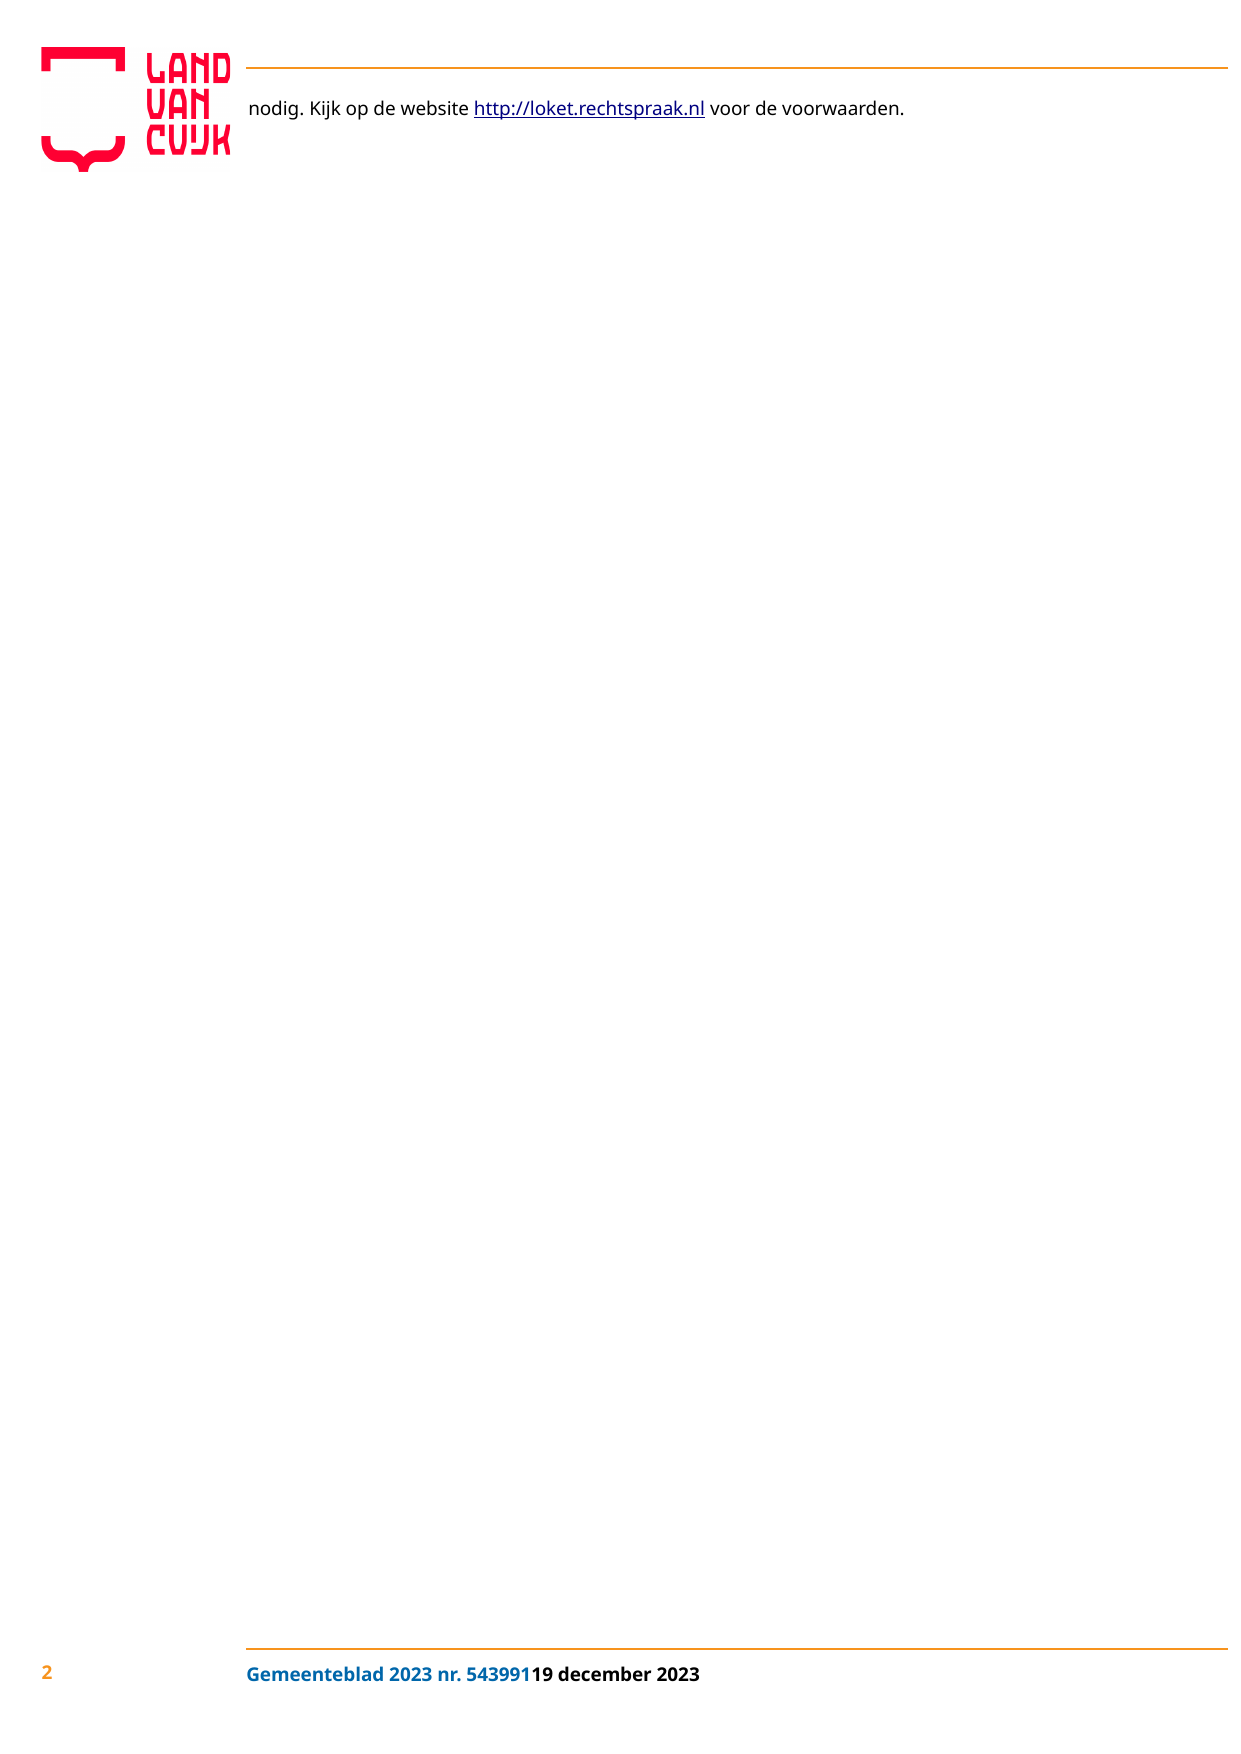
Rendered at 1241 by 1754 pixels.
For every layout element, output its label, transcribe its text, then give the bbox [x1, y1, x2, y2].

picture [41, 47, 231, 172]
text nodig. Kijk op de website http://loket.rechtspraak.nl voor de voorwaarden. [248, 95, 1152, 121]
